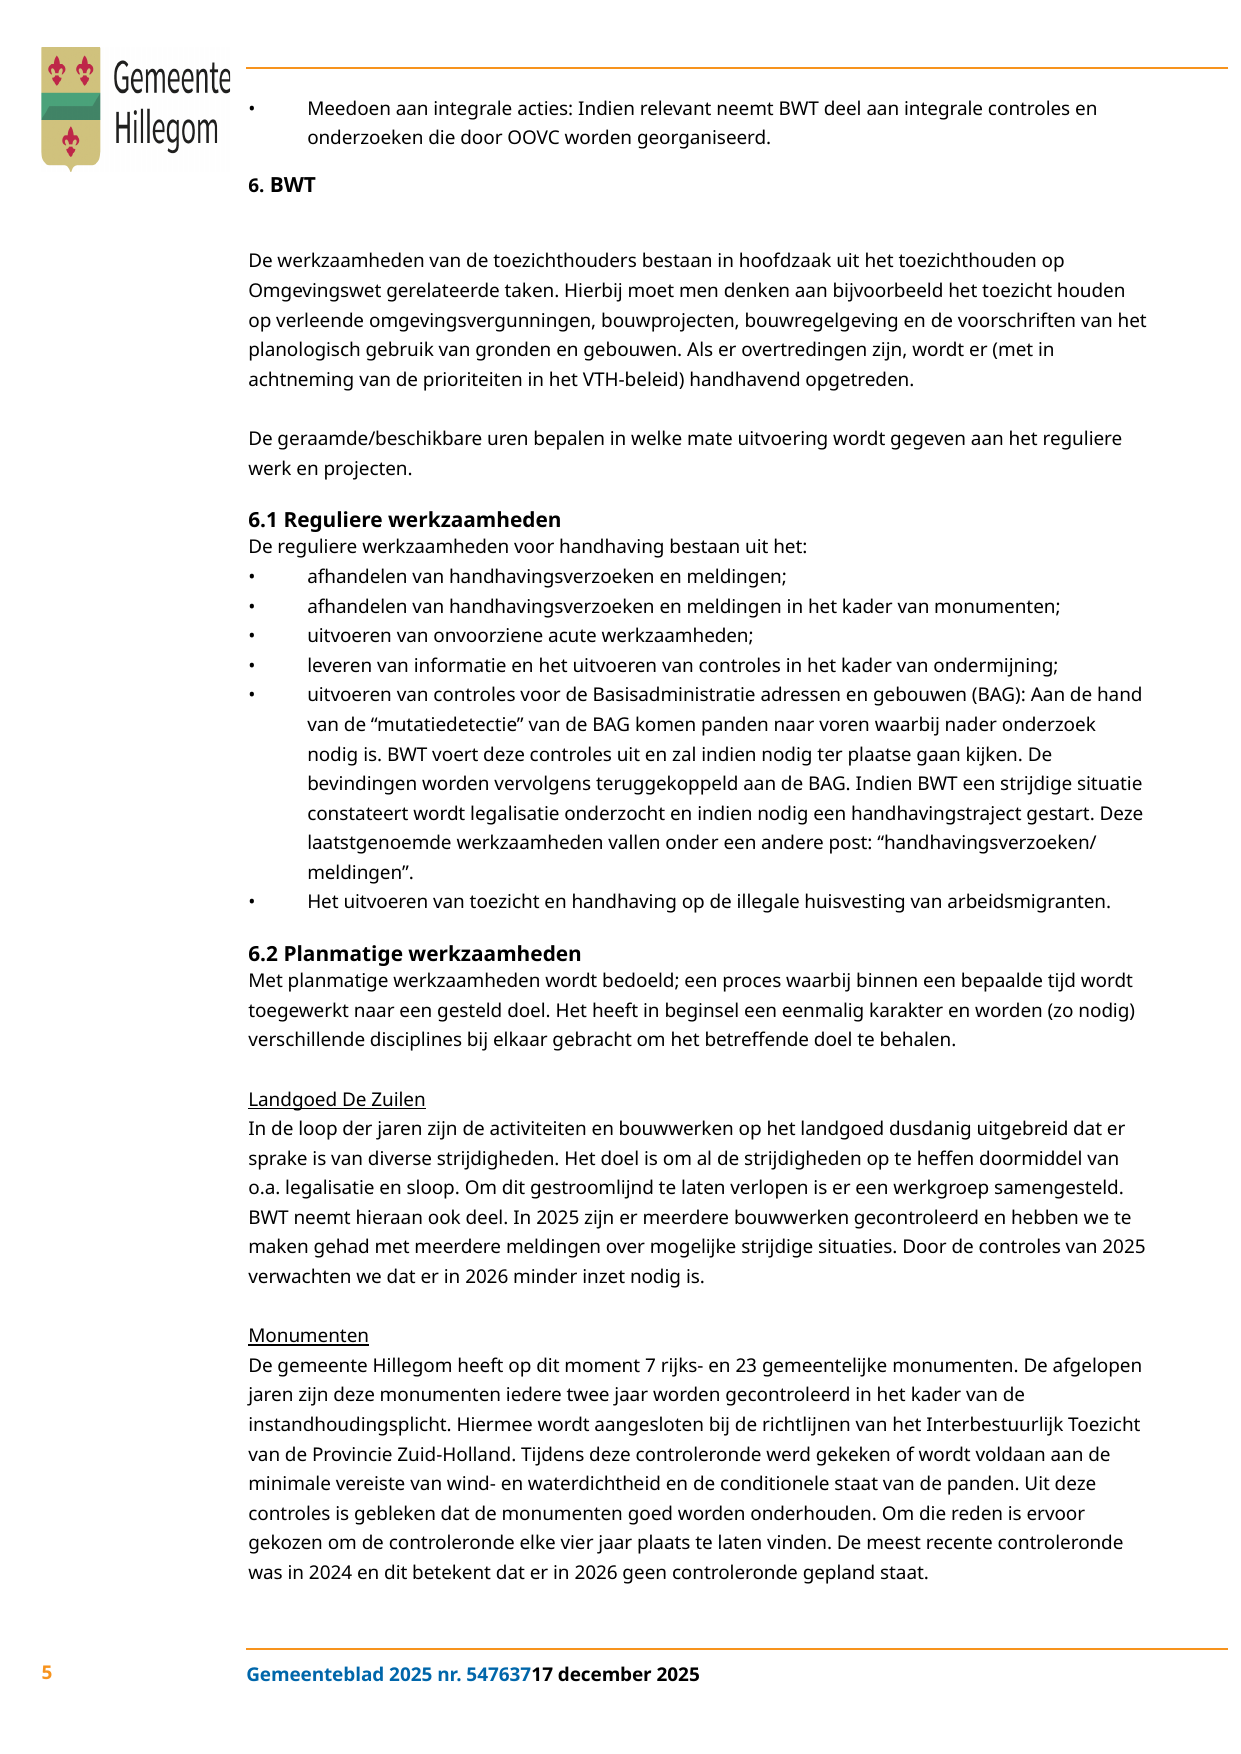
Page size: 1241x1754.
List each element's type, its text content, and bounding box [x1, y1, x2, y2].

list afhandelen van handhavingsverzoeken en meldingen; [248, 563, 1152, 589]
text 6. BWT [248, 170, 1152, 198]
picture [41, 47, 231, 172]
text Landgoed De Zuilen [248, 1086, 1152, 1112]
list Meedoen aan integrale acties: Indien relevant neemt BWT deel aan integrale controles en onderzoeken die door OOVC worden georganiseerd. [248, 95, 1152, 150]
text De geraamde/beschikbare uren bepalen in welke mate uitvoering wordt gegeven aan het reguliere werk en projecten. [248, 425, 1152, 481]
list Het uitvoeren van toezicht en handhaving op de illegale huisvesting van arbeidsmigranten. [248, 889, 1152, 914]
list leveren van informatie en het uitvoeren van controles in het kader van ondermijning; [248, 652, 1152, 678]
text Met planmatige werkzaamheden wordt bedoeld; een proces waarbij binnen een bepaalde tijd wordt toegewerkt naar een gesteld doel. Het heeft in beginsel een eenmalig karakter en worden (zo nodig) verschillende disciplines bij elkaar gebracht om het betreffende doel te behalen. [248, 967, 1152, 1052]
text De werkzaamheden van de toezichthouders bestaan in hoofdzaak uit het toezichthouden op Omgevingswet gerelateerde taken. Hierbij moet men denken aan bijvoorbeeld het toezicht houden op verleende omgevingsvergunningen, bouwprojecten, bouwregelgeving en de voorschriften van het planologisch gebruik van gronden en gebouwen. Als er overtredingen zijn, wordt er (met in achtneming van de prioriteiten in het VTH-beleid) handhavend opgetreden. [248, 248, 1152, 392]
text 6.2 Planmatige werkzaamheden [248, 939, 1152, 967]
list uitvoeren van onvoorziene acute werkzaamheden; [248, 622, 1152, 648]
list uitvoeren van controles voor de Basisadministratie adressen en gebouwen (BAG): Aan de hand van de “mutatiedetectie” van de BAG komen panden naar voren waarbij nader onderzoek nodig is. BWT voert deze controles uit en zal indien nodig ter plaatse gaan kijken. De bevindingen worden vervolgens teruggekoppeld aan de BAG. Indien BWT een strijdige situatie constateert wordt legalisatie onderzocht en indien nodig een handhavingstraject gestart. Deze laatstgenoemde werkzaamheden vallen onder een andere post: “handhavingsverzoeken/ meldingen”. [248, 682, 1152, 885]
text 6.1 Reguliere werkzaamheden [248, 505, 1152, 534]
text De gemeente Hillegom heeft op dit moment 7 rijks- en 23 gemeentelijke monumenten. De afgelopen jaren zijn deze monumenten iedere twee jaar worden gecontroleerd in het kader van de instandhoudingsplicht. Hiermee wordt aangesloten bij de richtlijnen van het Interbestuurlijk Toezicht van de Provincie Zuid-Holland. Tijdens deze controleronde werd gekeken of wordt voldaan aan de minimale vereiste van wind- en waterdichtheid en de conditionele staat van de panden. Uit deze controles is gebleken dat de monumenten goed worden onderhouden. Om die reden is ervoor gekozen om de controleronde elke vier jaar plaats te laten vinden. De meest recente controleronde was in 2024 en dit betekent dat er in 2026 geen controleronde gepland staat. [248, 1352, 1152, 1585]
text De reguliere werkzaamheden voor handhaving bestaan uit het: [248, 534, 1152, 559]
list afhandelen van handhavingsverzoeken en meldingen in het kader van monumenten; [248, 593, 1152, 618]
text Monumenten [248, 1322, 1152, 1348]
text In de loop der jaren zijn de activiteiten en bouwwerken op het landgoed dusdanig uitgebreid dat er sprake is van diverse strijdigheden. Het doel is om al de strijdigheden op te heffen doormiddel van o.a. legalisatie en sloop. Om dit gestroomlijnd te laten verlopen is er een werkgroep samengesteld. BWT neemt hieraan ook deel. In 2025 zijn er meerdere bouwwerken gecontroleerd en hebben we te maken gehad met meerdere meldingen over mogelijke strijdige situaties. Door de controles van 2025 verwachten we dat er in 2026 minder inzet nodig is. [248, 1115, 1152, 1289]
